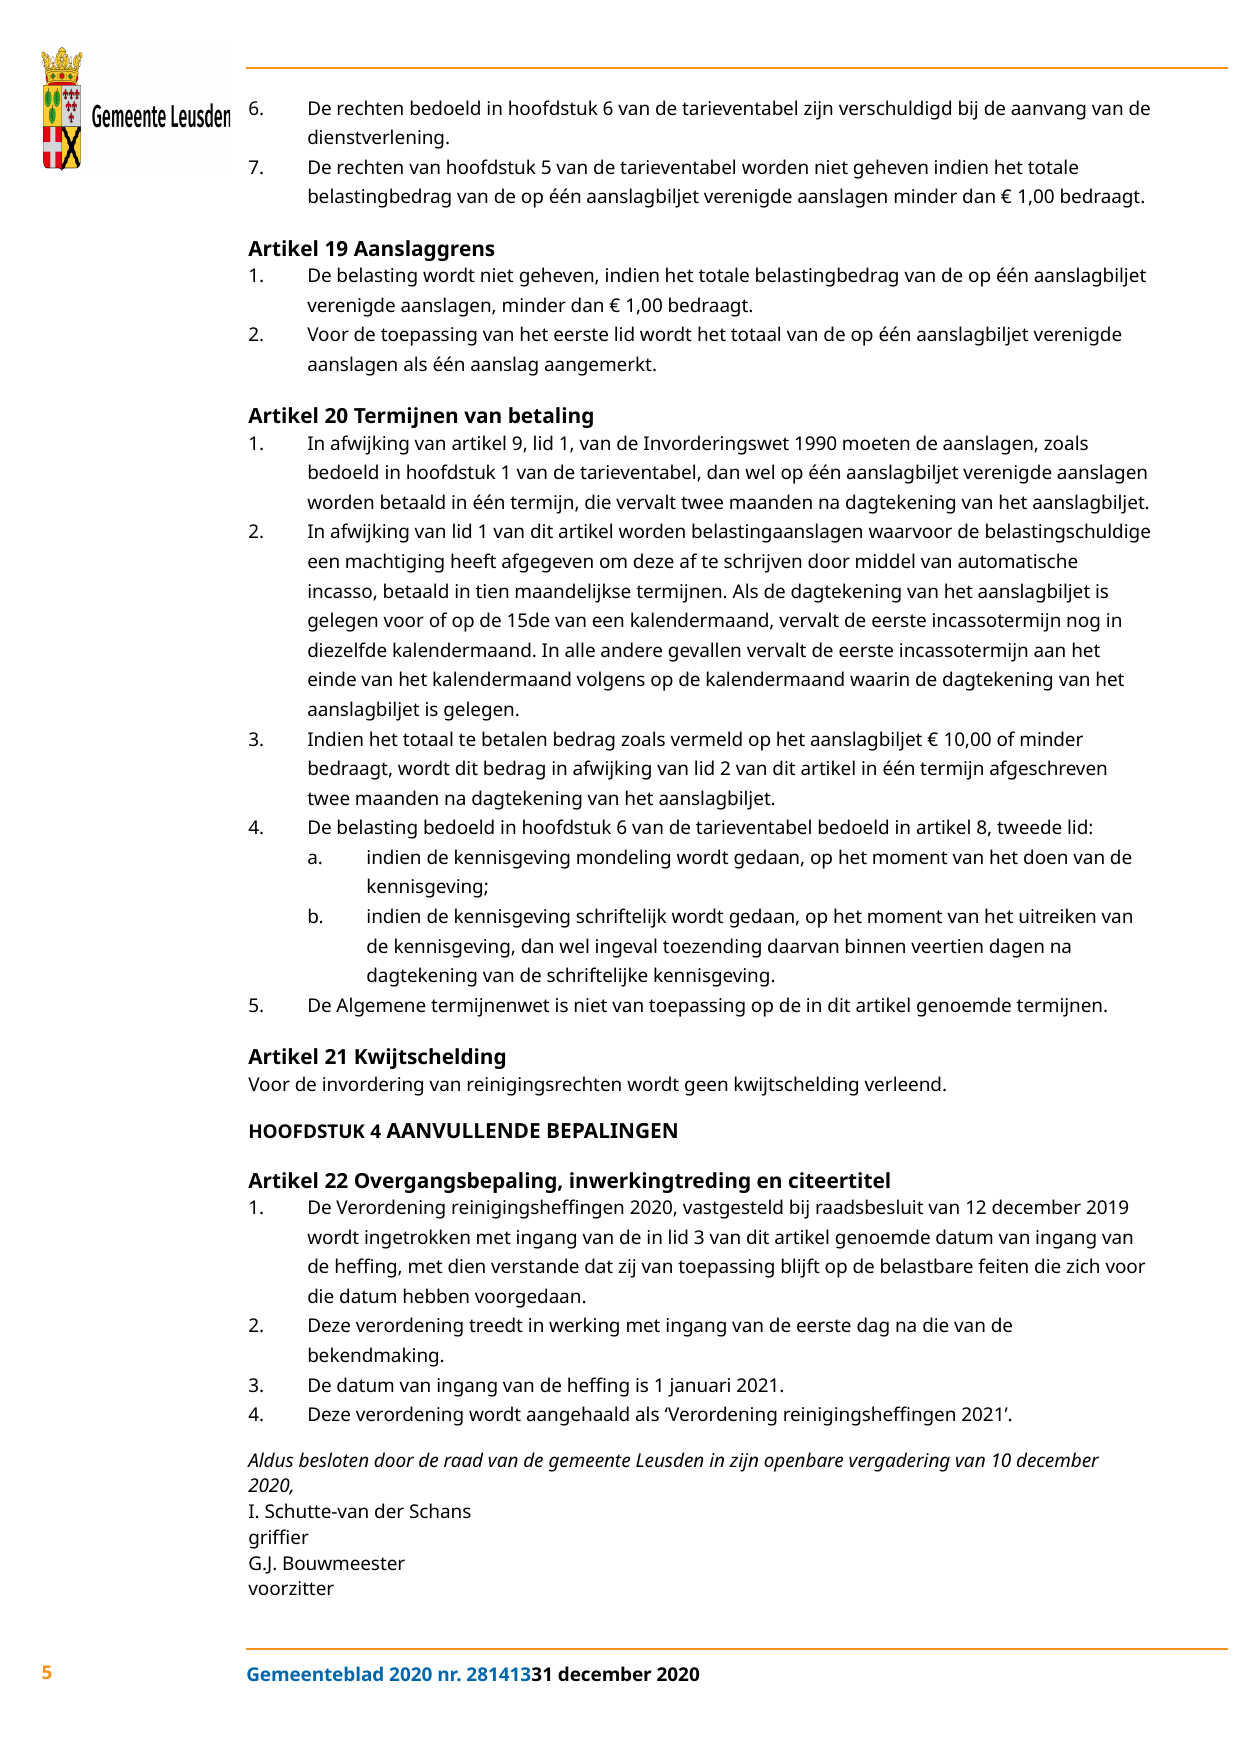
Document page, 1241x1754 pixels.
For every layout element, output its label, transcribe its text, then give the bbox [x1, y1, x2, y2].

list Voor de toepassing van het eerste lid wordt het totaal van de op één aanslagbiljet verenigde aanslagen als één aanslag aangemerkt. [248, 322, 1152, 377]
text Artikel 20 Termijnen van betaling [248, 402, 1152, 430]
text Voor de invordering van reinigingsrechten wordt geen kwijtschelding verleend. [248, 1071, 1152, 1097]
list In afwijking van artikel 9, lid 1, van de Invorderingswet 1990 moeten de aanslagen, zoals bedoeld in hoofdstuk 1 van de tarieventabel, dan wel op één aanslagbiljet verenigde aanslagen worden betaald in één termijn, die vervalt twee maanden na dagtekening van het aanslagbiljet. [248, 430, 1152, 515]
list In afwijking van lid 1 van dit artikel worden belastingaanslagen waarvoor de belastingschuldige een machtiging heeft afgegeven om deze af te schrijven door middel van automatische incasso, betaald in tien maandelijkse termijnen. Als de dagtekening van het aanslagbiljet is gelegen voor of op de 15de van een kalendermaand, vervalt de eerste incassotermijn nog in diezelfde kalendermaand. In alle andere gevallen vervalt de eerste incassotermijn aan het einde van het kalendermaand volgens op de kalendermaand waarin de dagtekening van het aanslagbiljet is gelegen. [248, 519, 1152, 722]
picture [41, 47, 231, 172]
text G.J. Bouwmeester [248, 1550, 1152, 1576]
text I. Schutte-van der Schans [248, 1498, 1152, 1524]
list Indien het totaal te betalen bedrag zoals vermeld op het aanslagbiljet € 10,00 of minder bedraagt, wordt dit bedrag in afwijking van lid 2 van dit artikel in één termijn afgeschreven twee maanden na dagtekening van het aanslagbiljet. [248, 726, 1152, 811]
list Deze verordening treedt in werking met ingang van de eerste dag na die van de bekendmaking. [248, 1313, 1152, 1368]
list De belasting wordt niet geheven, indien het totale belastingbedrag van de op één aanslagbiljet verenigde aanslagen, minder dan € 1,00 bedraagt. [248, 262, 1152, 318]
list Deze verordening wordt aangehaald als ‘Verordening reinigingsheffingen 2021’. [248, 1401, 1152, 1427]
text voorzitter [248, 1576, 1152, 1601]
text griffier [248, 1524, 1152, 1550]
list De rechten van hoofdstuk 5 van de tarieventabel worden niet geheven indien het totale belastingbedrag van de op één aanslagbiljet verenigde aanslagen minder dan € 1,00 bedraagt. [248, 154, 1152, 209]
text Artikel 21 Kwijtschelding [248, 1042, 1152, 1071]
list De datum van ingang van de heffing is 1 januari 2021. [248, 1372, 1152, 1397]
list De Algemene termijnenwet is niet van toepassing op de in dit artikel genoemde termijnen. [248, 992, 1152, 1018]
text HOOFDSTUK 4 AANVULLENDE BEPALINGEN [248, 1117, 1152, 1145]
list indien de kennisgeving schriftelijk wordt gedaan, op het moment van het uitreiken van de kennisgeving, dan wel ingeval toezending daarvan binnen veertien dagen na dagtekening van de schriftelijke kennisgeving. [307, 903, 1152, 988]
list De rechten bedoeld in hoofdstuk 6 van de tarieventabel zijn verschuldigd bij de aanvang van de dienstverlening. [248, 95, 1152, 150]
text Aldus besloten door de raad van de gemeente Leusden in zijn openbare vergadering van 10 december 2020, [248, 1447, 1152, 1498]
text Artikel 19 Aanslaggrens [248, 234, 1152, 262]
text Artikel 22 Overgangsbepaling, inwerkingtreding en citeertitel [248, 1166, 1152, 1194]
list De belasting bedoeld in hoofdstuk 6 van de tarieventabel bedoeld in artikel 8, tweede lid: [248, 814, 1152, 840]
list De Verordening reinigingsheffingen 2020, vastgesteld bij raadsbesluit van 12 december 2019 wordt ingetrokken met ingang van de in lid 3 van dit artikel genoemde datum van ingang van de heffing, met dien verstande dat zij van toepassing blijft op de belastbare feiten die zich voor die datum hebben voorgedaan. [248, 1194, 1152, 1309]
list indien de kennisgeving mondeling wordt gedaan, op het moment van het doen van de kennisgeving; [307, 844, 1152, 899]
